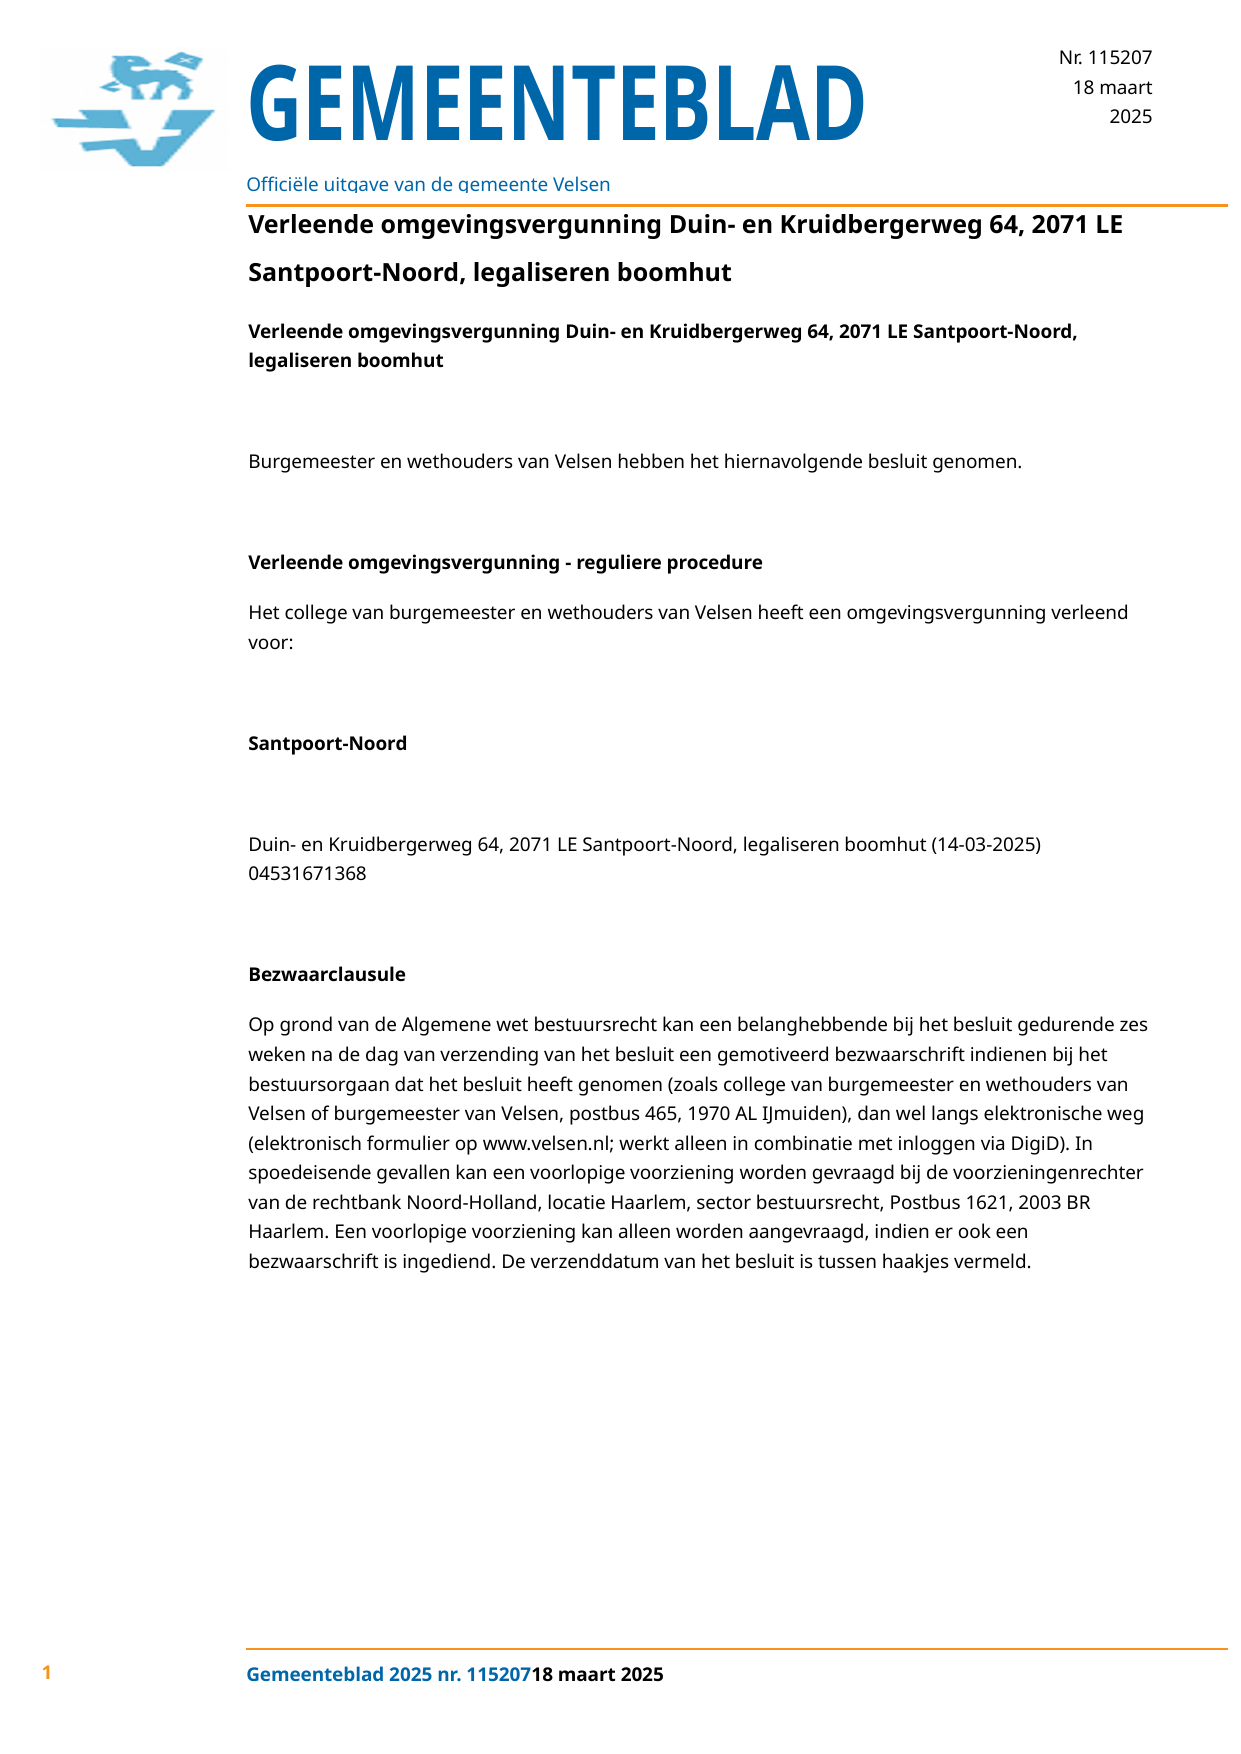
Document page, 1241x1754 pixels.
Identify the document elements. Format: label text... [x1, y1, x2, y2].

text Verleende omgevingsvergunning - reguliere procedure [248, 549, 1152, 575]
text Het college van burgemeester en wethouders van Velsen heeft een omgevingsvergunning verleend voor: [248, 599, 1152, 655]
text Verleende omgevingsvergunning Duin- en Kruidbergerweg 64, 2071 LE Santpoort-Noord, legaliseren boomhut [248, 207, 1152, 288]
text Verleende omgevingsvergunning Duin- en Kruidbergerweg 64, 2071 LE Santpoort-Noord, legaliseren boomhut [248, 318, 1152, 373]
text Santpoort-Noord [248, 730, 1152, 756]
text Duin- en Kruidbergerweg 64, 2071 LE Santpoort-Noord, legaliseren boomhut (14-03-2025) 04531671368 [248, 831, 1152, 886]
text Bezwaarclausule [248, 961, 1152, 987]
text Burgemeester en wethouders van Velsen hebben het hiernavolgende besluit genomen. [248, 448, 1152, 474]
picture [41, 47, 231, 172]
text Op grond van de Algemene wet bestuursrecht kan een belanghebbende bij het besluit gedurende zes weken na de dag van verzending van het besluit een gemotiveerd bezwaarschrift indienen bij het bestuursorgaan dat het besluit heeft genomen (zoals college van burgemeester en wethouders van Velsen of burgemeester van Velsen, postbus 465, 1970 AL IJmuiden), dan wel langs elektronische weg (elektronisch formulier op www.velsen.nl; werkt alleen in combinatie met inloggen via DigiD). In spoedeisende gevallen kan een voorlopige voorziening worden gevraagd bij de voorzieningenrechter van de rechtbank Noord-Holland, locatie Haarlem, sector bestuursrecht, Postbus 1621, 2003 BR Haarlem. Een voorlopige voorziening kan alleen worden aangevraagd, indien er ook een bezwaarschrift is ingediend. De verzenddatum van het besluit is tussen haakjes vermeld. [248, 1012, 1152, 1274]
